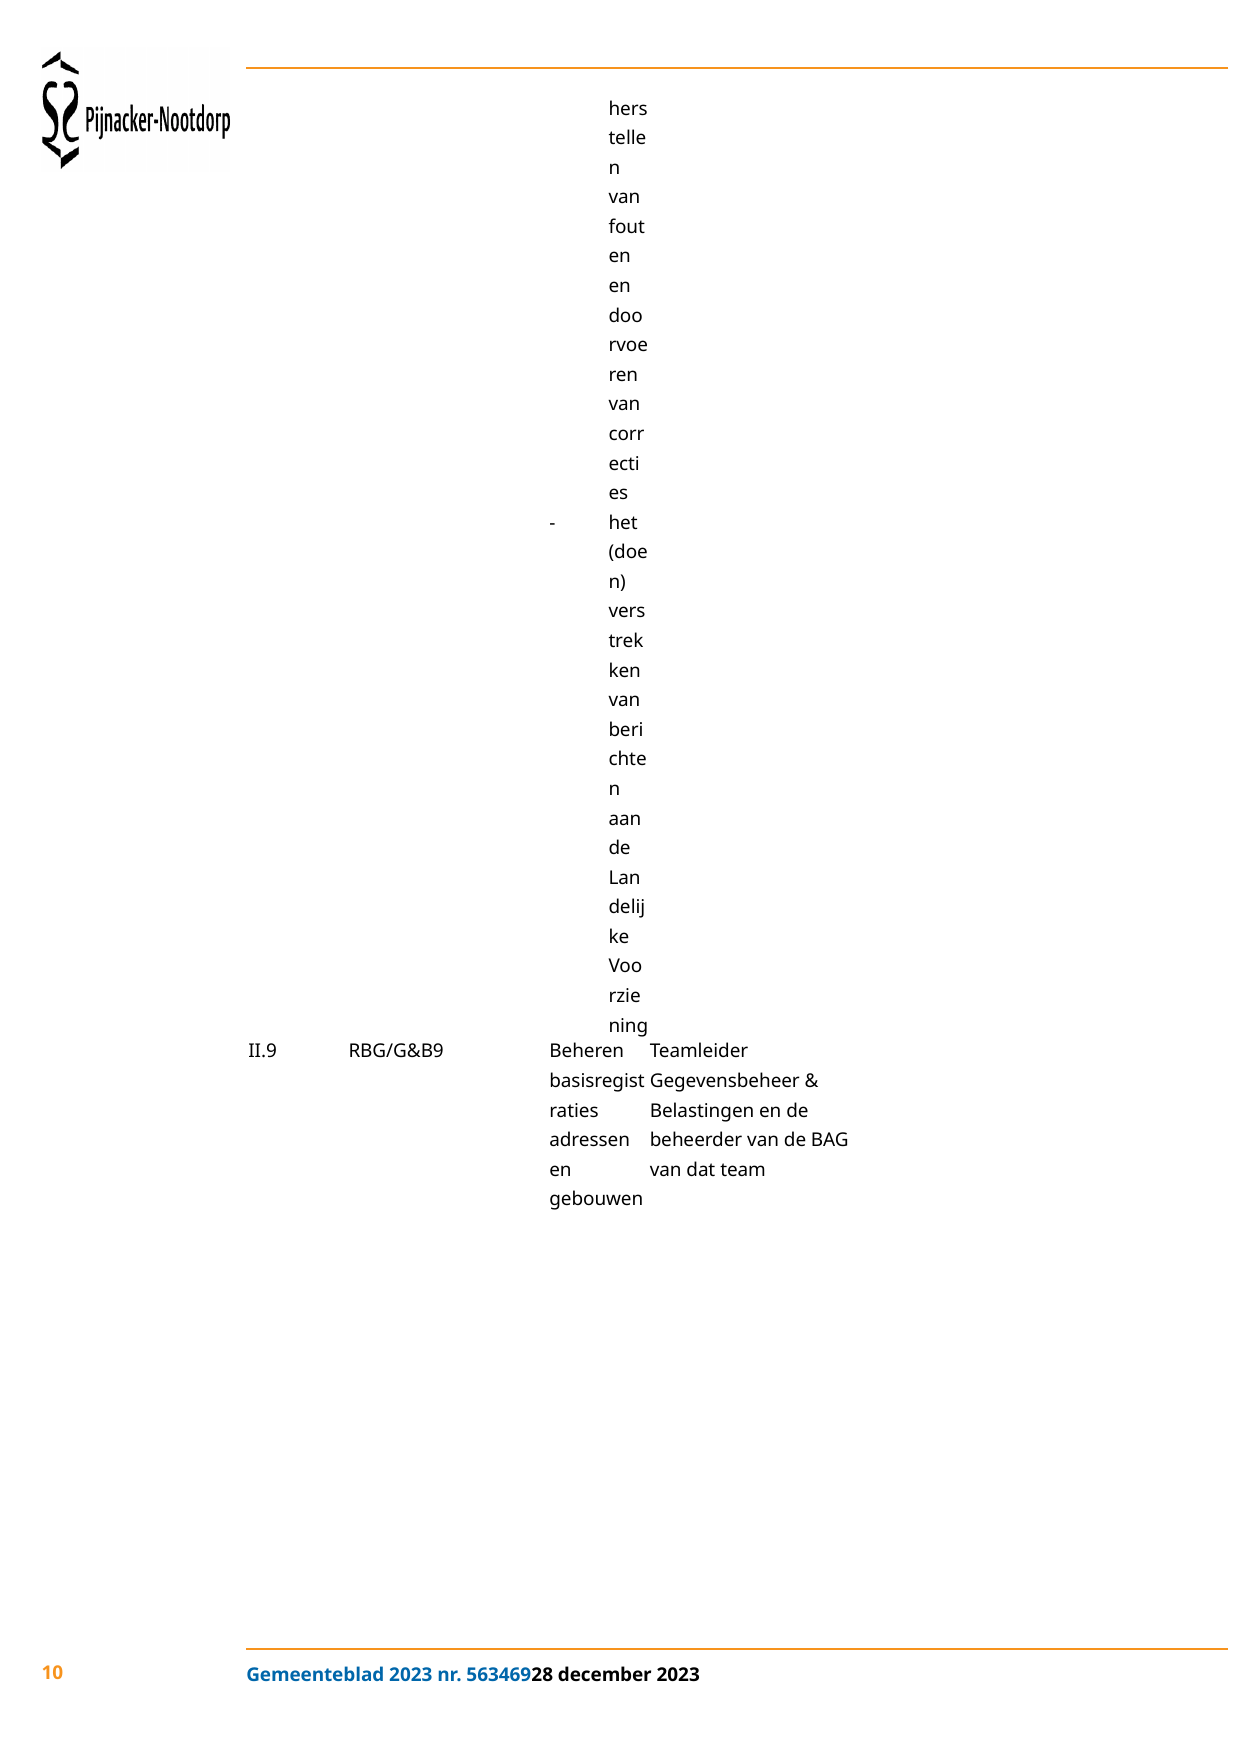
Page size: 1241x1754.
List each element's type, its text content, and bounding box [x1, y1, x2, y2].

table_cell [850, 1038, 1051, 1211]
table_cell herstellen van fouten en doorvoeren van correcties het (doen) verstrekken van berichten aan de Landelijke Voorziening [549, 95, 649, 1038]
table_cell [850, 95, 1051, 1038]
table_cell Teamleider Gegevensbeheer & Belastingen en de beheerder van de BAG van dat team [650, 1038, 850, 1211]
table_cell II.9 [248, 1038, 348, 1211]
picture [41, 47, 231, 172]
table_cell [650, 95, 850, 1038]
table_cell [348, 95, 549, 1038]
table_cell Beheren basisregistraties adressen en gebouwen [549, 1038, 649, 1211]
table_cell [248, 95, 348, 1038]
table_cell RBG/G&B9 [348, 1038, 549, 1211]
